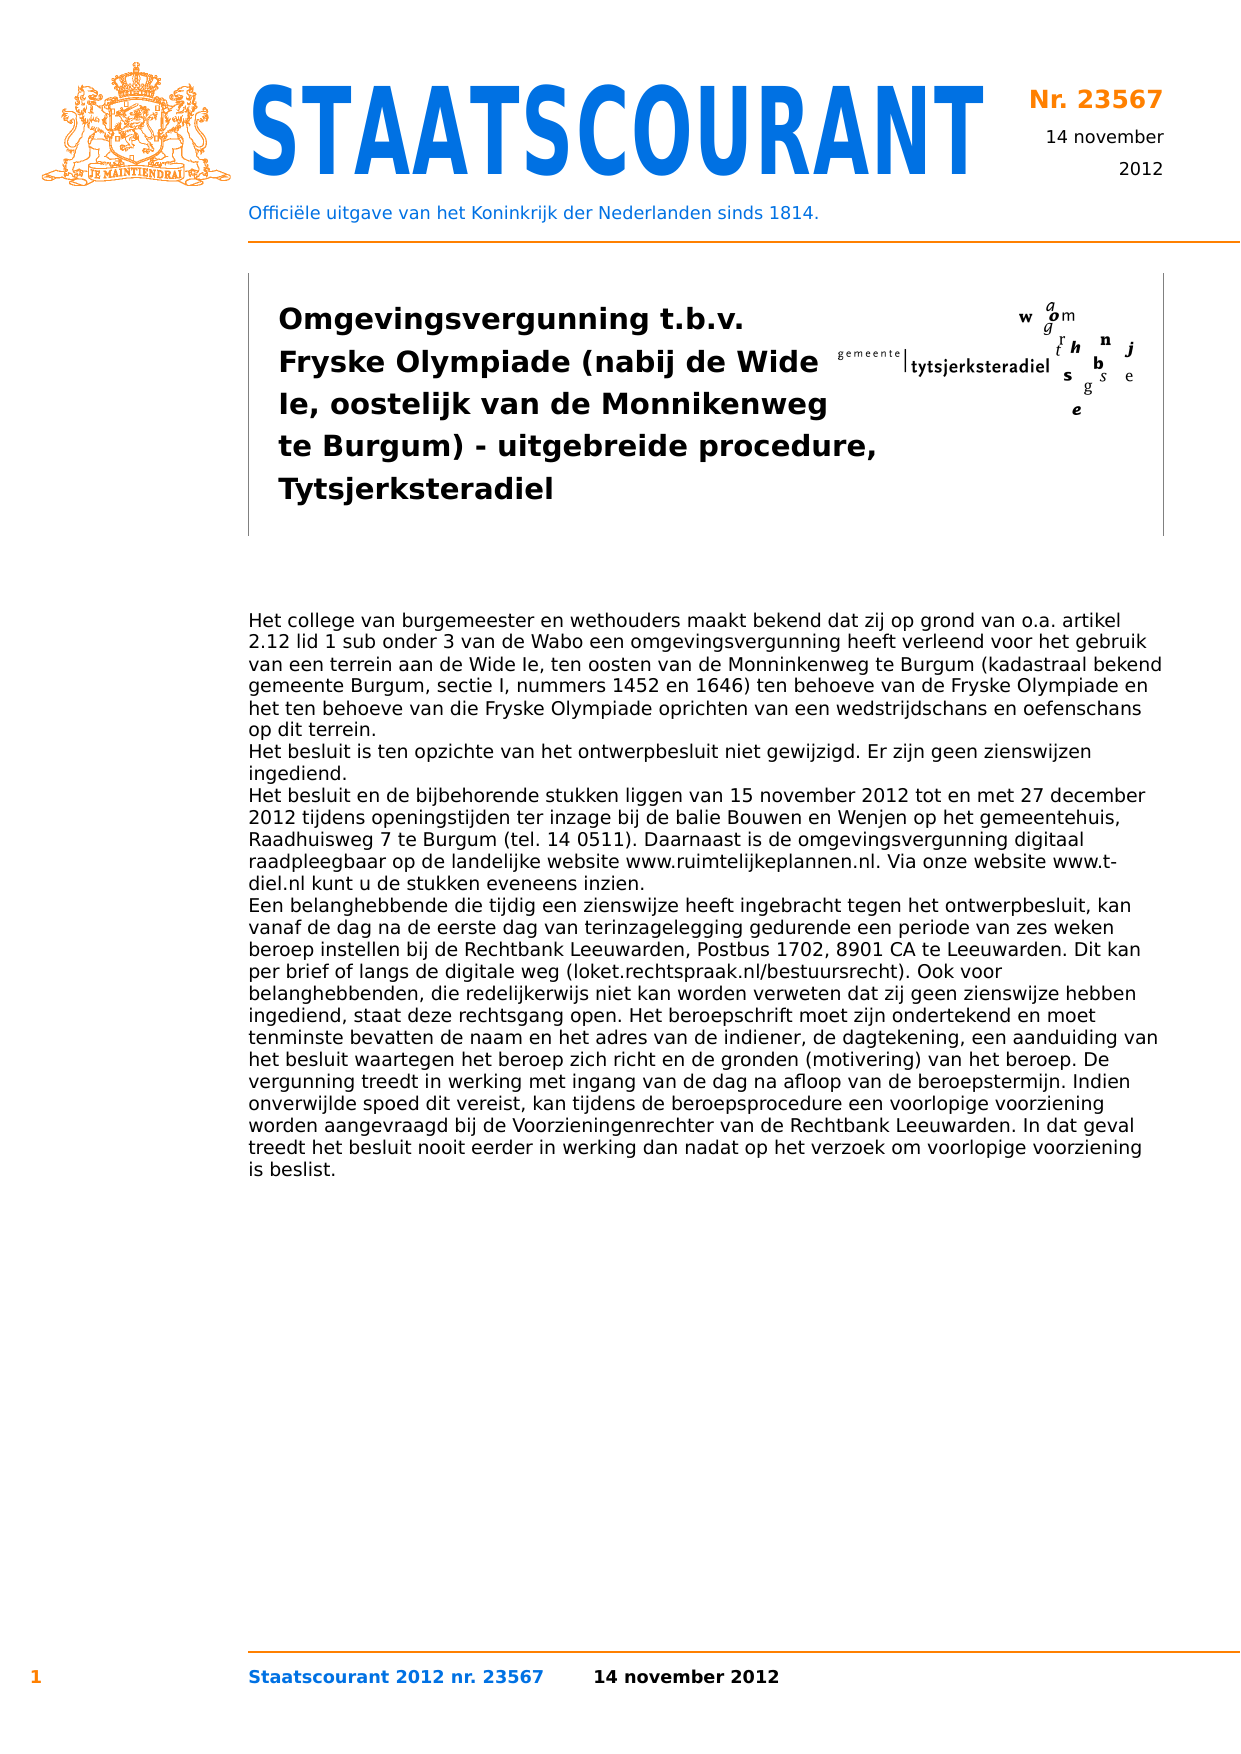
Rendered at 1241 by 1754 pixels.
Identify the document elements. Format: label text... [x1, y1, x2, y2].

text Het besluit en de bijbehorende stukken liggen van 15 november 2012 tot en met 27 december 2012 tijdens openingstijden ter inzage bij de balie Bouwen en Wenjen op het gemeentehuis, Raadhuisweg 7 te Burgum (tel. 14 0511). Daarnaast is de omgevingsvergunning digitaal raadpleegbaar op de landelijke website www.ruimtelijkeplannen.nl. Via onze website www.t-diel.nl kunt u de stukken eveneens inzien. [248, 785, 1163, 895]
table_cell 2012 [998, 153, 1240, 203]
table_header Nr. 23567 [998, 62, 1240, 121]
picture [838, 302, 1134, 415]
text Een belanghebbende die tijdig een zienswijze heeft ingebracht tegen het ontwerpbesluit, kan vanaf de dag na de eerste dag van terinzagelegging gedurende een periode van zes weken beroep instellen bij de Rechtbank Leeuwarden, Postbus 1702, 8901 CA te Leeuwarden. Dit kan per brief of langs de digitale weg (loket.rechtspraak.nl/bestuursrecht). Ook voor belanghebbenden, die redelijkerwijs niet kan worden verweten dat zij geen zienswijze hebben ingediend, staat deze rechtsgang open. Het beroepschrift moet zijn ondertekend en moet tenminste bevatten de naam en het adres van de indiener, de dagtekening, een aanduiding van het besluit waartegen het beroep zich richt en de gronden (motivering) van het beroep. De vergunning treedt in werking met ingang van de dag na afloop van de beroepstermijn. Indien onverwijlde spoed dit vereist, kan tijdens de beroepsprocedure een voorlopige voorziening worden aangevraagd bij de Voorzieningenrechter van de Rechtbank Leeuwarden. In dat geval treedt het besluit nooit eerder in werking dan nadat op het verzoek om voorlopige voorziening is beslist. [248, 895, 1163, 1181]
table_cell 14 november [998, 121, 1240, 153]
table_header [25, 62, 248, 241]
subtitle Omgevingsvergunning t.b.v. Fryske Olympiade (nabij de Wide Ie, oostelijk van de Monnikenweg te Burgum) - uitgebreide procedure, Tytsjerksteradiel [249, 273, 1163, 536]
picture [41, 62, 231, 186]
table_cell Officiële uitgave van het Koninkrijk der Nederlanden sinds 1814. [248, 203, 1240, 241]
text Het college van burgemeester en wethouders maakt bekend dat zij op grond van o.a. artikel 2.12 lid 1 sub onder 3 van de Wabo een omgevingsvergunning heeft verleend voor het gebruik van een terrein aan de Wide Ie, ten oosten van de Monninkenweg te Burgum (kadastraal bekend gemeente Burgum, sectie I, nummers 1452 en 1646) ten behoeve van de Fryske Olympiade en het ten behoeve van die Fryske Olympiade oprichten van een wedstrijdschans en oefenschans op dit terrein. [248, 609, 1163, 741]
table_header STAATSCOURANT [248, 62, 998, 203]
text Het besluit is ten opzichte van het ontwerpbesluit niet gewijzigd. Er zijn geen zienswijzen ingediend. [248, 741, 1163, 785]
